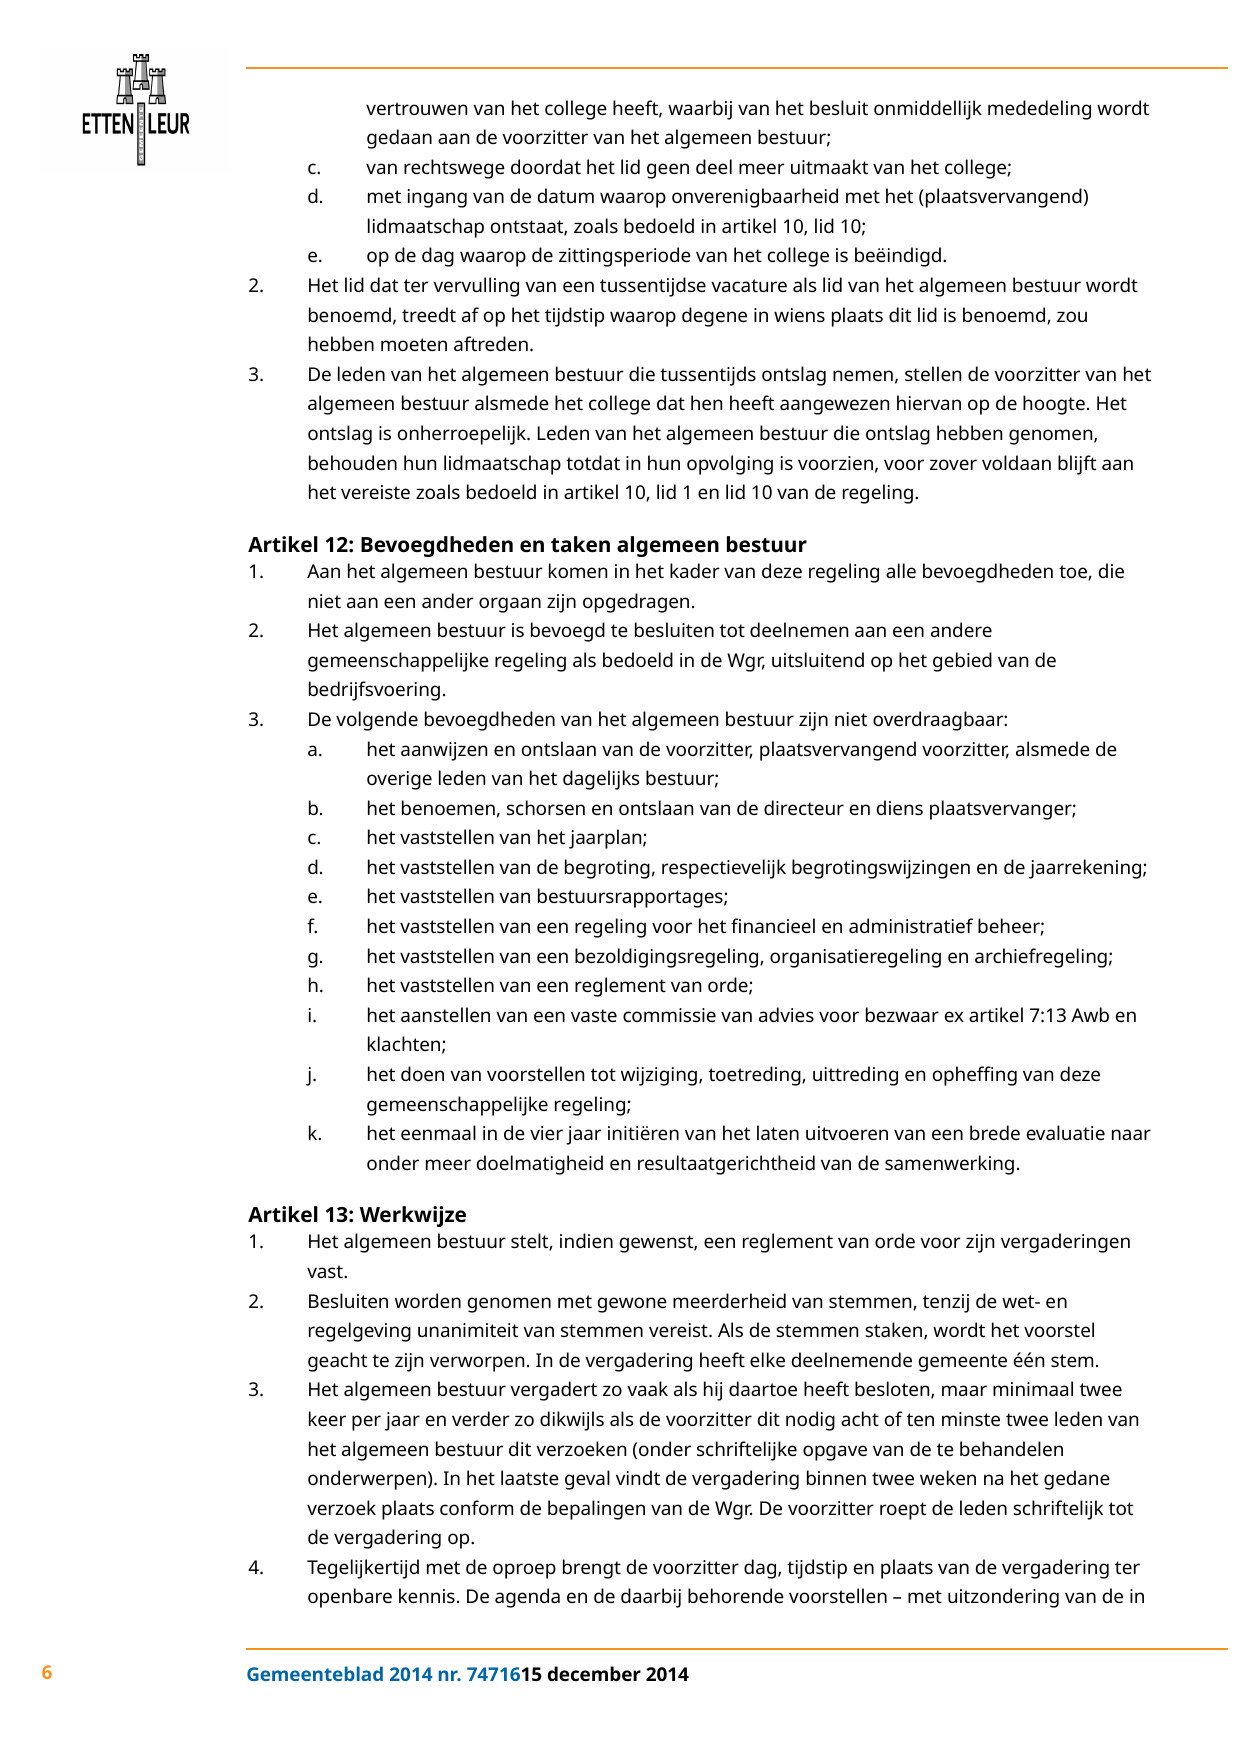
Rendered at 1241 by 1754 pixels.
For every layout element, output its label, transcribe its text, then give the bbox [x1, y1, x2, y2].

list het vaststellen van een regeling voor het financieel en administratief beheer; [307, 913, 1152, 939]
list het eenmaal in de vier jaar initiëren van het laten uitvoeren van een brede evaluatie naar onder meer doelmatigheid en resultaatgerichtheid van de samenwerking. [307, 1120, 1152, 1176]
list Tegelijkertijd met de oproep brengt de voorzitter dag, tijdstip en plaats van de vergadering ter openbare kennis. De agenda en de daarbij behorende voorstellen – met uitzondering van de in [248, 1554, 1152, 1609]
text Artikel 13: Werkwijze [248, 1200, 1152, 1229]
list het vaststellen van een bezoldigingsregeling, organisatieregeling en archiefregeling; [307, 943, 1152, 968]
list Het algemeen bestuur stelt, indien gewenst, een reglement van orde voor zijn vergaderingen vast. [248, 1229, 1152, 1284]
list op de dag waarop de zittingsperiode van het college is beëindigd. [307, 243, 1152, 268]
list het vaststellen van bestuursrapportages; [307, 884, 1152, 909]
list het vaststellen van het jaarplan; [307, 824, 1152, 850]
list vertrouwen van het college heeft, waarbij van het besluit onmiddellijk mededeling wordt gedaan aan de voorzitter van het algemeen bestuur; [307, 95, 1152, 150]
list Aan het algemeen bestuur komen in het kader van deze regeling alle bevoegdheden toe, die niet aan een ander orgaan zijn opgedragen. [248, 558, 1152, 613]
list van rechtswege doordat het lid geen deel meer uitmaakt van het college; [307, 154, 1152, 180]
list het doen van voorstellen tot wijziging, toetreding, uittreding en opheffing van deze gemeenschappelijke regeling; [307, 1061, 1152, 1116]
picture [41, 47, 231, 172]
list het aanwijzen en ontslaan van de voorzitter, plaatsvervangend voorzitter, alsmede de overige leden van het dagelijks bestuur; [307, 736, 1152, 791]
list met ingang van de datum waarop onverenigbaarheid met het (plaatsvervangend) lidmaatschap ontstaat, zoals bedoeld in artikel 10, lid 10; [307, 183, 1152, 239]
list Het algemeen bestuur vergadert zo vaak als hij daartoe heeft besloten, maar minimaal twee keer per jaar en verder zo dikwijls als de voorzitter dit nodig acht of ten minste twee leden van het algemeen bestuur dit verzoeken (onder schriftelijke opgave van de te behandelen onderwerpen). In het laatste geval vindt de vergadering binnen twee weken na het gedane verzoek plaats conform de bepalingen van de Wgr. De voorzitter roept de leden schriftelijk tot de vergadering op. [248, 1377, 1152, 1550]
list het benoemen, schorsen en ontslaan van de directeur en diens plaatsvervanger; [307, 795, 1152, 821]
list het vaststellen van de begroting, respectievelijk begrotingswijzingen en de jaarrekening; [307, 854, 1152, 880]
list het vaststellen van een reglement van orde; [307, 972, 1152, 998]
list De leden van het algemeen bestuur die tussentijds ontslag nemen, stellen de voorzitter van het algemeen bestuur alsmede het college dat hen heeft aangewezen hiervan op de hoogte. Het ontslag is onherroepelijk. Leden van het algemeen bestuur die ontslag hebben genomen, behouden hun lidmaatschap totdat in hun opvolging is voorzien, voor zover voldaan blijft aan het vereiste zoals bedoeld in artikel 10, lid 1 en lid 10 van de regeling. [248, 361, 1152, 505]
list Het algemeen bestuur is bevoegd te besluiten tot deelnemen aan een andere gemeenschappelijke regeling als bedoeld in de Wgr, uitsluitend op het gebied van de bedrijfsvoering. [248, 617, 1152, 702]
list het aanstellen van een vaste commissie van advies voor bezwaar ex artikel 7:13 Awb en klachten; [307, 1002, 1152, 1057]
list Besluiten worden genomen met gewone meerderheid van stemmen, tenzij de wet- en regelgeving unanimiteit van stemmen vereist. Als de stemmen staken, wordt het voorstel geacht te zijn verworpen. In de vergadering heeft elke deelnemende gemeente één stem. [248, 1288, 1152, 1373]
text Artikel 12: Bevoegdheden en taken algemeen bestuur [248, 530, 1152, 558]
list De volgende bevoegdheden van het algemeen bestuur zijn niet overdraagbaar: [248, 706, 1152, 732]
list Het lid dat ter vervulling van een tussentijdse vacature als lid van het algemeen bestuur wordt benoemd, treedt af op het tijdstip waarop degene in wiens plaats dit lid is benoemd, zou hebben moeten aftreden. [248, 272, 1152, 357]
